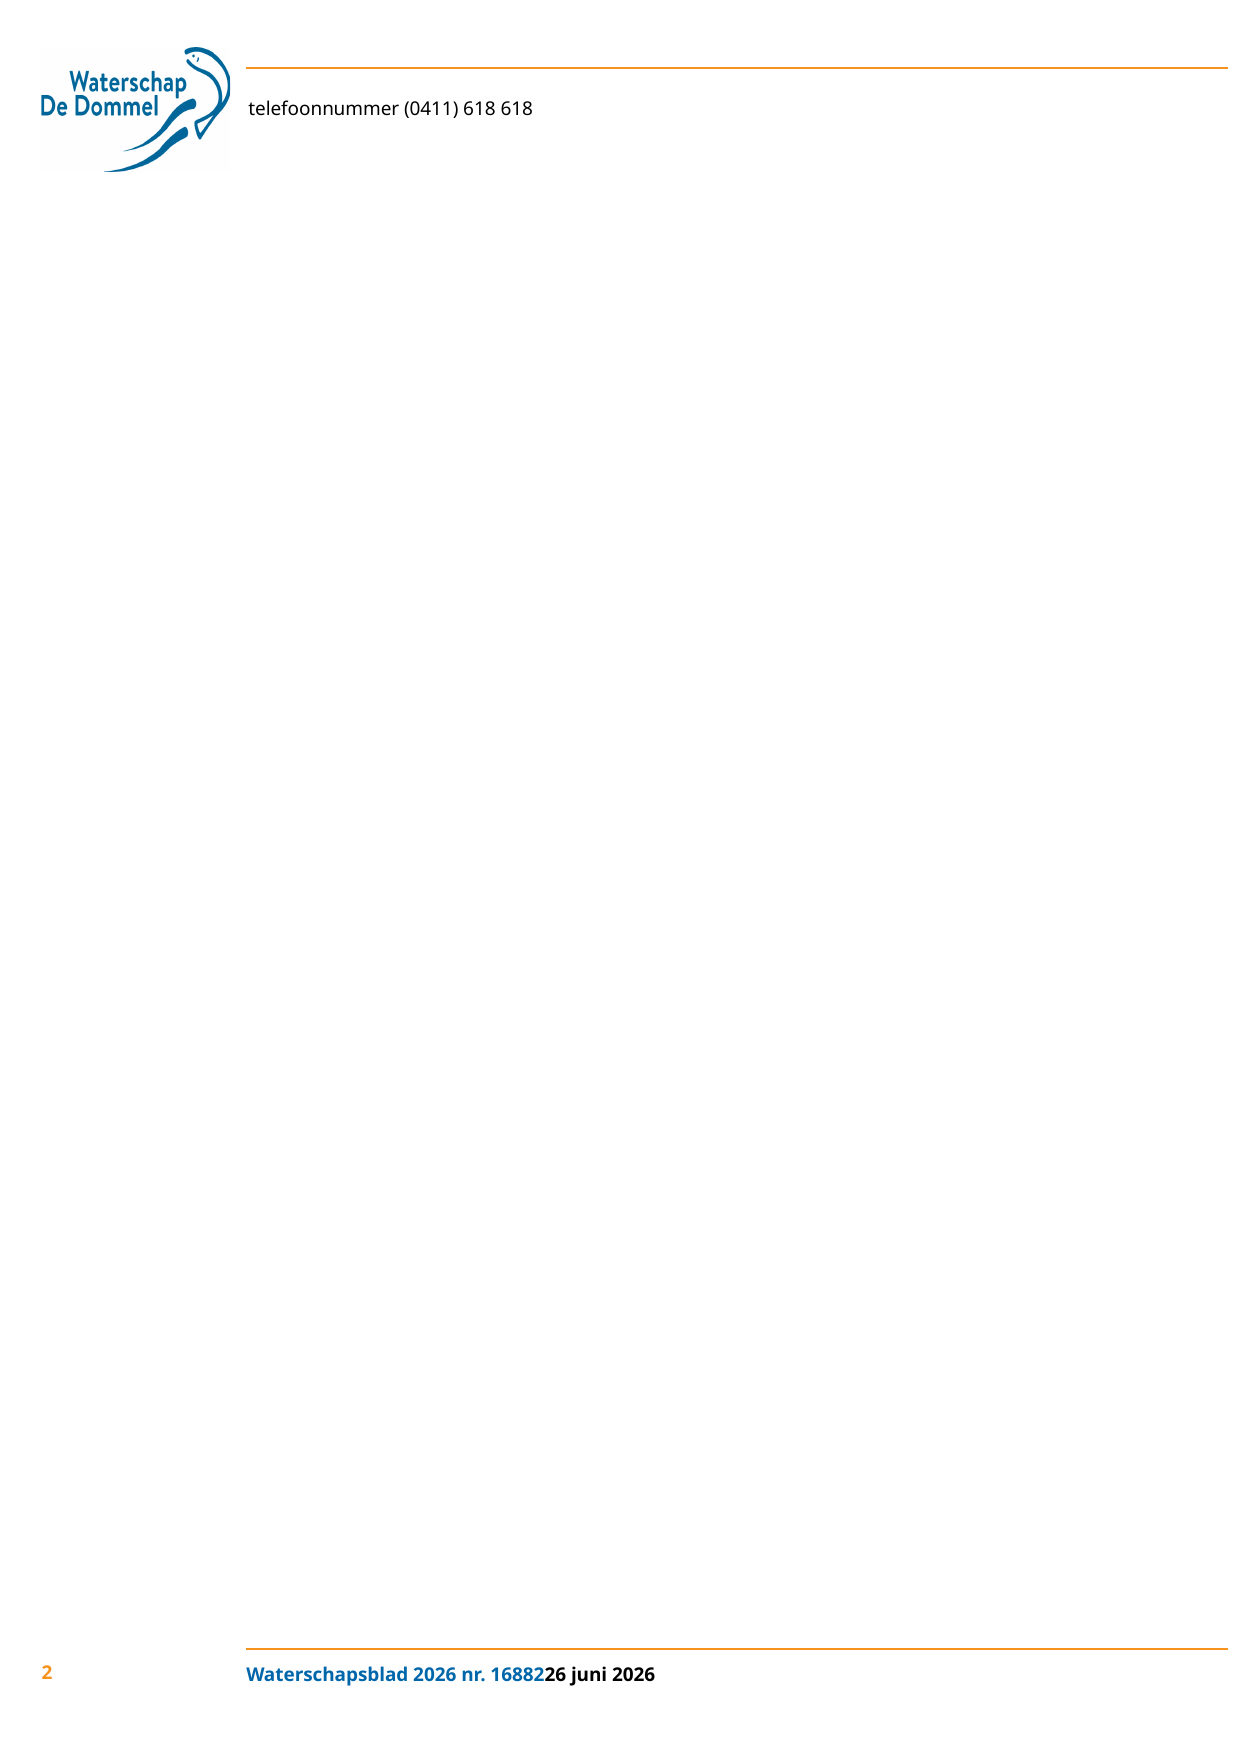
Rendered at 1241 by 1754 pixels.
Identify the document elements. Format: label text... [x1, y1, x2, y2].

text telefoonnummer (0411) 618 618 [248, 95, 1152, 121]
picture [204, 47, 231, 76]
picture [41, 47, 231, 172]
picture [198, 118, 210, 131]
picture [45, 99, 51, 111]
